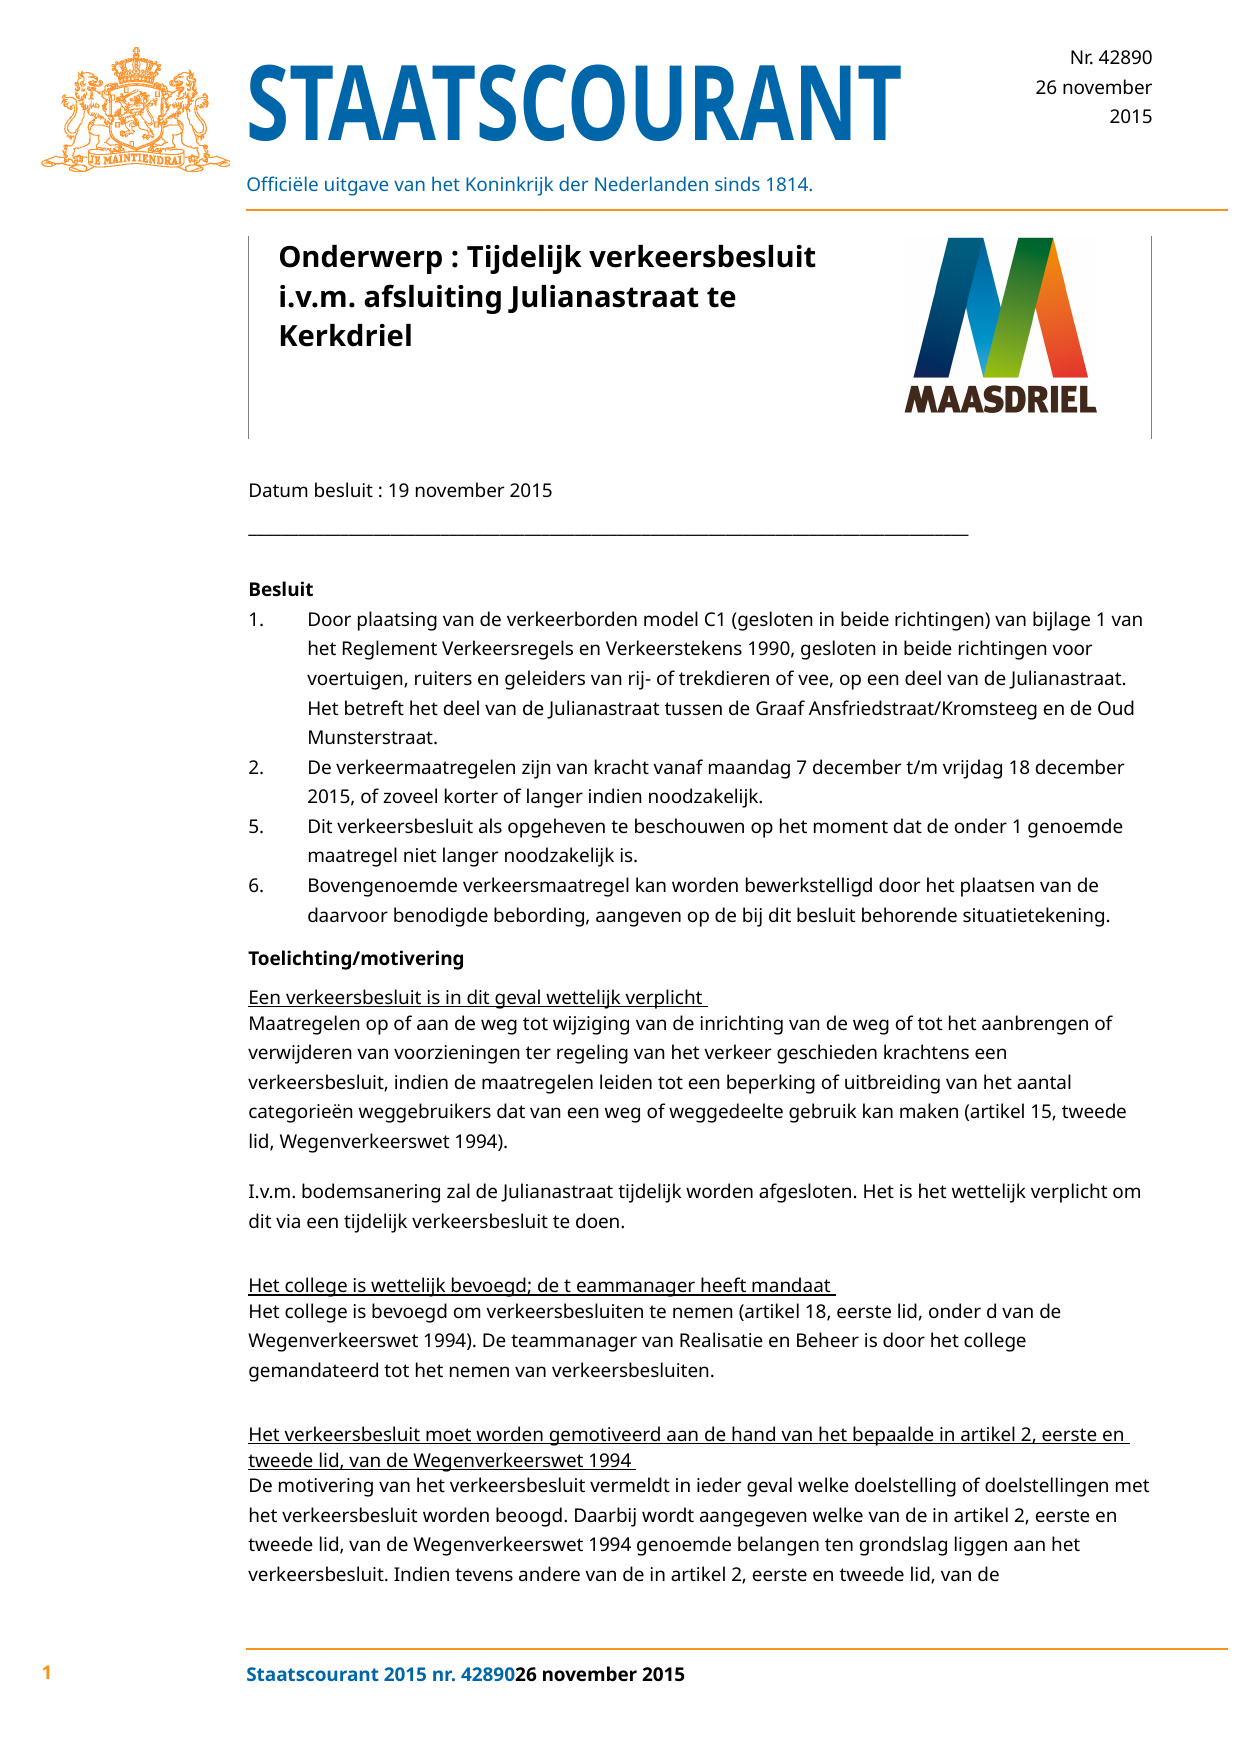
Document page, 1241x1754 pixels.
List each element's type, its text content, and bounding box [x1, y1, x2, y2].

picture [903, 236, 1098, 414]
text I.v.m. bodemsanering zal de Julianastraat tijdelijk worden afgesloten. Het is het wettelijk verplicht om dit via een tijdelijk verkeersbesluit te doen. [248, 1179, 1152, 1234]
list Door plaatsing van de verkeerborden model C1 (gesloten in beide richtingen) van bijlage 1 van het Reglement Verkeersregels en Verkeerstekens 1990, gesloten in beide richtingen voor voertuigen, ruiters en geleiders van rij- of trekdieren of vee, op een deel van de Julianastraat. Het betreft het deel van de Julianastraat tussen de Graaf Ansfriedstraat/Kromsteeg en de Oud Munsterstraat. [248, 606, 1152, 750]
text Maatregelen op of aan de weg tot wijziging van de inrichting van de weg of tot het aanbrengen of verwijderen van voorzieningen ter regeling van het verkeer geschieden krachtens een verkeersbesluit, indien de maatregelen leiden tot een beperking of uitbreiding van het aantal categorieën weggebruikers dat van een weg of weggedeelte gebruik kan maken (artikel 15, tweede lid, Wegenverkeerswet 1994). [248, 1010, 1152, 1154]
table_header Onderwerp : Tijdelijk verkeersbesluit i.v.m. afsluiting Julianastraat te Kerkdriel [249, 236, 850, 439]
list Bovengenoemde verkeersmaatregel kan worden bewerkstelligd door het plaatsen van de daarvoor benodigde bebording, aangeven op de bij dit besluit behorende situatietekening. [248, 872, 1152, 927]
text Toelichting/motivering [248, 945, 1152, 971]
text Een verkeersbesluit is in dit geval wettelijk verplicht [248, 984, 1152, 1010]
table_header [1098, 236, 1151, 413]
table_header [850, 414, 1151, 439]
text Besluit [248, 576, 1152, 602]
text De motivering van het verkeersbesluit vermeldt in ieder geval welke doelstelling of doelstellingen met het verkeersbesluit worden beoogd. Daarbij wordt aangegeven welke van de in artikel 2, eerste en tweede lid, van de Wegenverkeerswet 1994 genoemde belangen ten grondslag liggen aan het verkeersbesluit. Indien tevens andere van de in artikel 2, eerste en tweede lid, van de [248, 1472, 1152, 1587]
text Het verkeersbesluit moet worden gemotiveerd aan de hand van het bepaalde in artikel 2, eerste en tweede lid, van de Wegenverkeerswet 1994 [248, 1421, 1152, 1472]
text ______________________________________________________________________________________ [248, 514, 1152, 539]
text Het college is bevoegd om verkeersbesluiten te nemen (artikel 18, eerste lid, onder d van de Wegenverkeerswet 1994). De teammanager van Realisatie en Beheer is door het college gemandateerd tot het nemen van verkeersbesluiten. [248, 1298, 1152, 1383]
list Dit verkeersbesluit als opgeheven te beschouwen op het moment dat de onder 1 genoemde maatregel niet langer noodzakelijk is. [248, 813, 1152, 868]
text Datum besluit : 19 november 2015 [248, 477, 1152, 503]
text Het college is wettelijk bevoegd; de t eammanager heeft mandaat [248, 1272, 1152, 1298]
table_header [850, 236, 903, 413]
list De verkeermaatregelen zijn van kracht vanaf maandag 7 december t/m vrijdag 18 december 2015, of zoveel korter of langer indien noodzakelijk. [248, 754, 1152, 809]
picture [41, 47, 231, 172]
